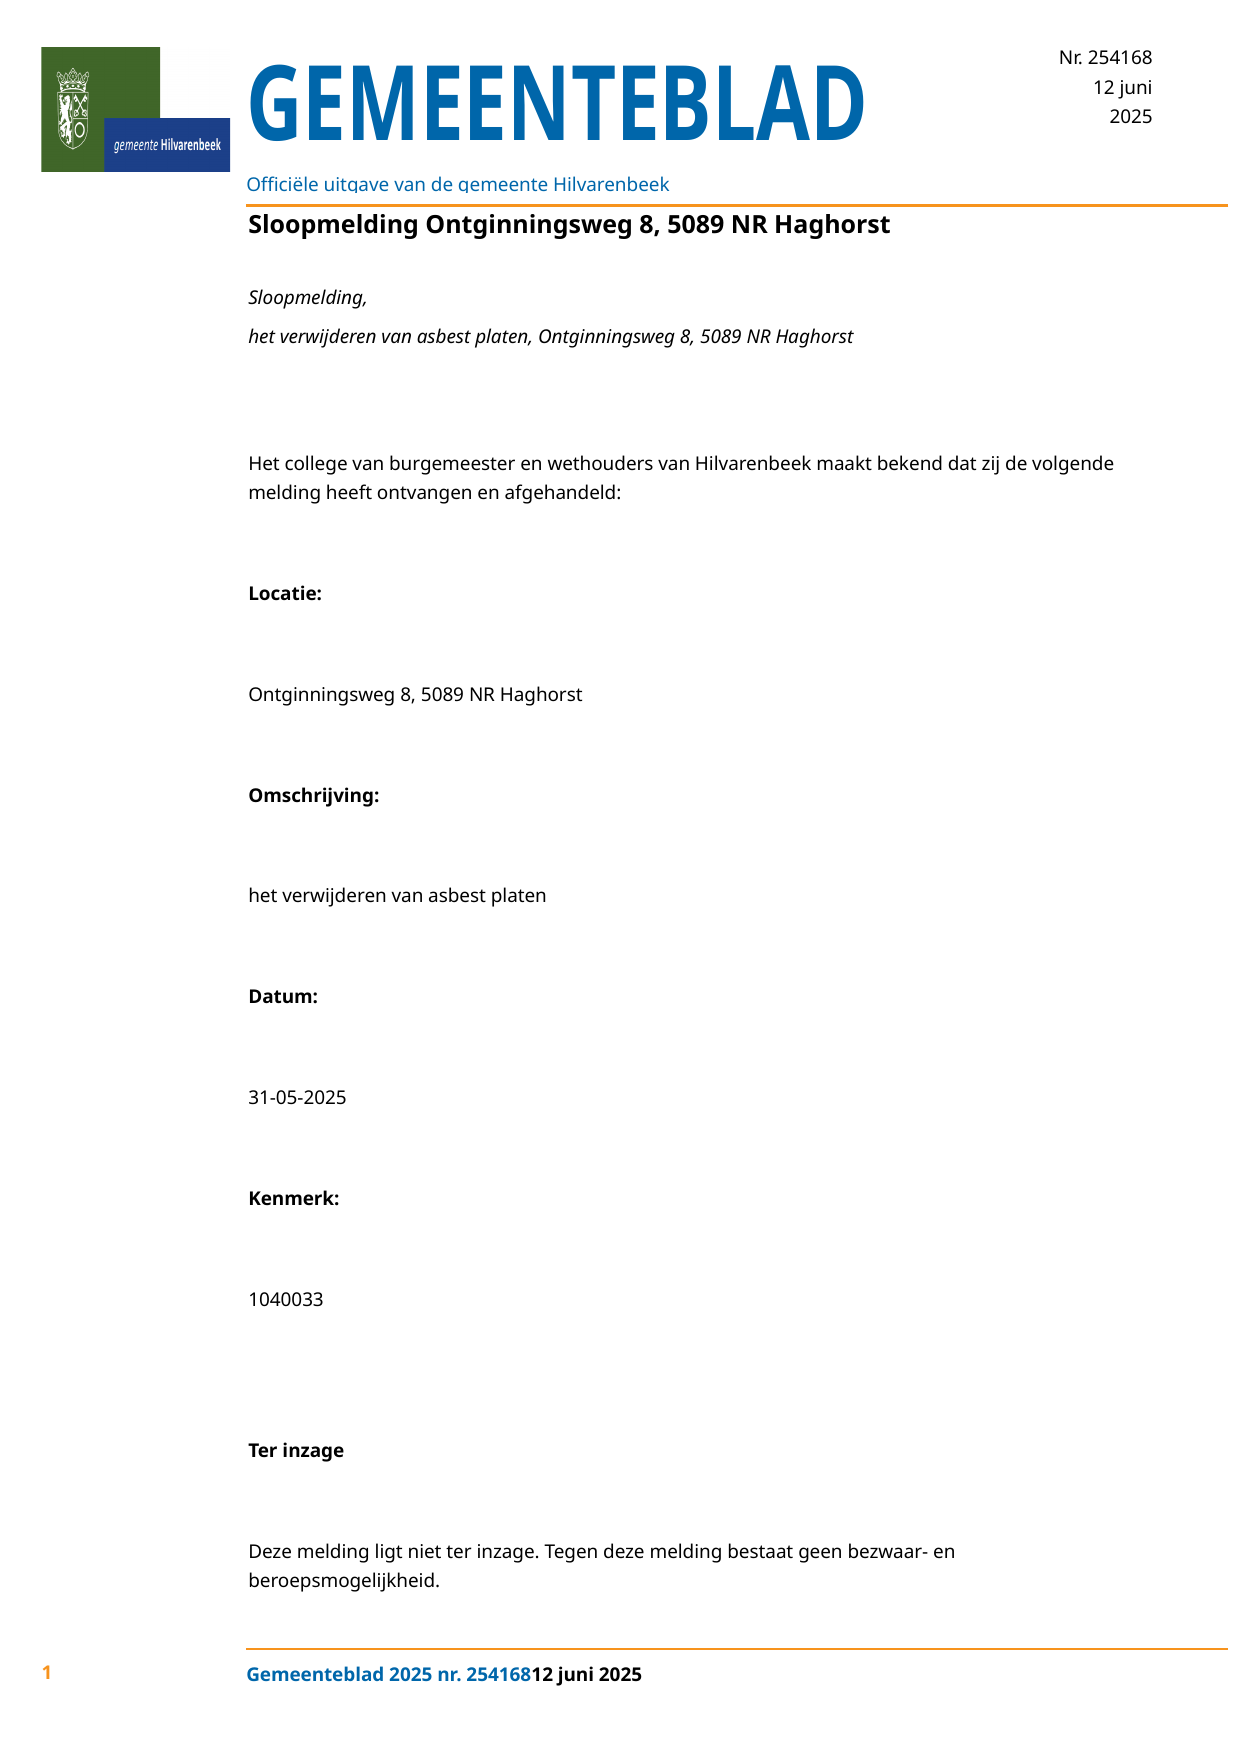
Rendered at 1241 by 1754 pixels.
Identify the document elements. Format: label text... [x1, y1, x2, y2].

text Locatie: [248, 580, 1152, 606]
text 31-05-2025 [248, 1084, 1152, 1110]
text Deze melding ligt niet ter inzage. Tegen deze melding bestaat geen bezwaar- en beroepsmogelijkheid. [248, 1538, 1152, 1593]
text Kenmerk: [248, 1185, 1152, 1211]
text Omschrijving: [248, 782, 1152, 807]
text Sloopmelding Ontginningsweg 8, 5089 NR Haghorst [248, 207, 1152, 241]
text Ter inzage [248, 1437, 1152, 1463]
text het verwijderen van asbest platen, Ontginningsweg 8, 5089 NR Haghorst [248, 323, 1152, 349]
text Datum: [248, 983, 1152, 1009]
picture [41, 47, 231, 172]
text Het college van burgemeester en wethouders van Hilvarenbeek maakt bekend dat zij de volgende melding heeft ontvangen en afgehandeld: [248, 450, 1152, 505]
text 1040033 [248, 1286, 1152, 1312]
text Sloopmelding, [248, 284, 1152, 309]
text Ontginningsweg 8, 5089 NR Haghorst [248, 681, 1152, 707]
text het verwijderen van asbest platen [248, 883, 1152, 908]
